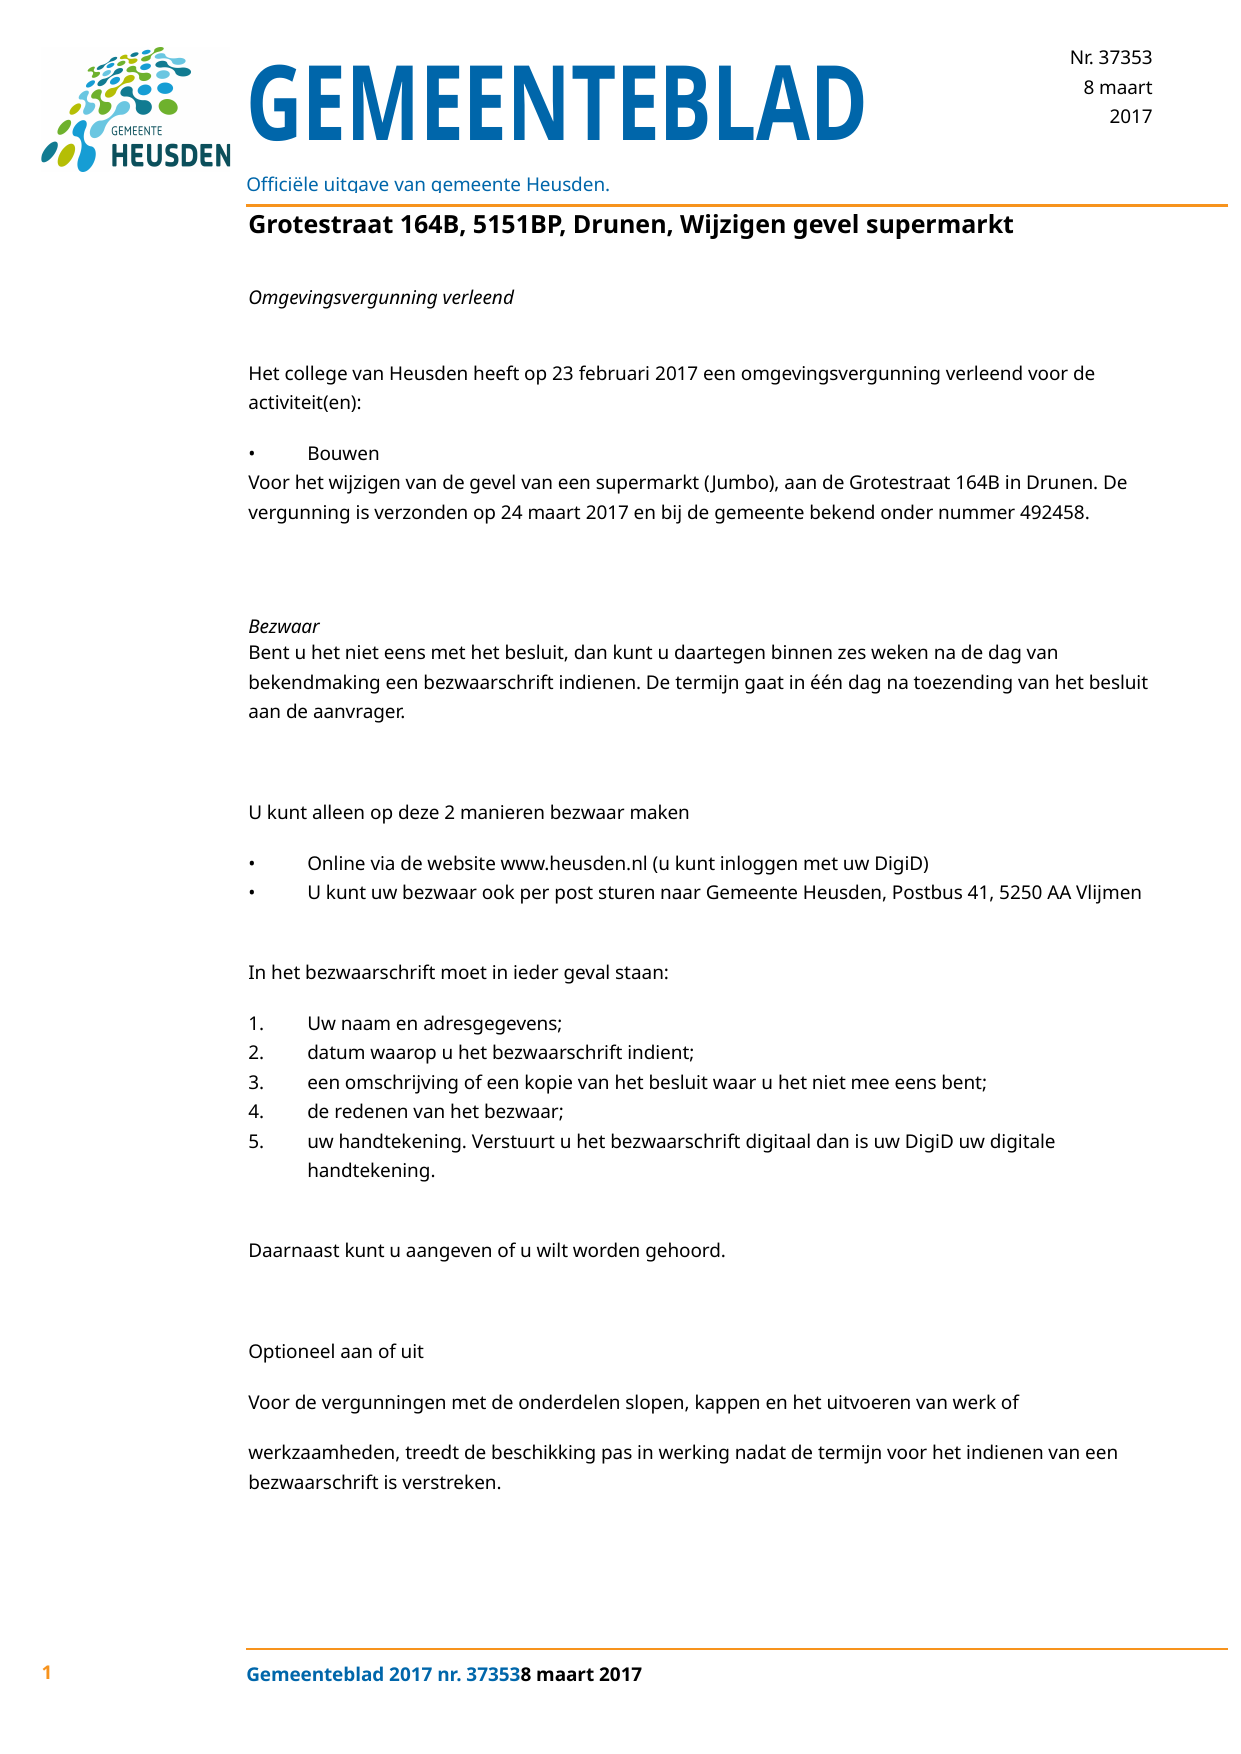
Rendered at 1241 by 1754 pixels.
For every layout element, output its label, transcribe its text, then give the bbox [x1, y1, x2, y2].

text Voor het wijzigen van de gevel van een supermarkt (Jumbo), aan de Grotestraat 164B in Drunen. De vergunning is verzonden op 24 maart 2017 en bij de gemeente bekend onder nummer 492458. [248, 469, 1152, 525]
list U kunt uw bezwaar ook per post sturen naar Gemeente Heusden, Postbus 41, 5250 AA Vlijmen [248, 879, 1152, 905]
text U kunt alleen op deze 2 manieren bezwaar maken [248, 799, 1152, 825]
text werkzaamheden, treedt de beschikking pas in werking nadat de termijn voor het indienen van een bezwaarschrift is verstreken. [248, 1439, 1152, 1494]
list uw handtekening. Verstuurt u het bezwaarschrift digitaal dan is uw DigiD uw digitale handtekening. [248, 1128, 1152, 1183]
text Bent u het niet eens met het besluit, dan kunt u daartegen binnen zes weken na de dag van bekendmaking een bezwaarschrift indienen. De termijn gaat in één dag na toezending van het besluit aan de aanvrager. [248, 639, 1152, 724]
text Voor de vergunningen met de onderdelen slopen, kappen en het uitvoeren van werk of [248, 1389, 1152, 1414]
text Het college van Heusden heeft op 23 februari 2017 een omgevingsvergunning verleend voor de activiteit(en): [248, 360, 1152, 415]
list Uw naam en adresgegevens; [248, 1010, 1152, 1035]
list Bouwen [248, 440, 1152, 466]
picture [41, 47, 231, 172]
list de redenen van het bezwaar; [248, 1098, 1152, 1124]
text In het bezwaarschrift moet in ieder geval staan: [248, 959, 1152, 985]
list datum waarop u het bezwaarschrift indient; [248, 1039, 1152, 1065]
text Bezwaar [248, 613, 1152, 639]
text Daarnaast kunt u aangeven of u wilt worden gehoord. [248, 1238, 1152, 1263]
list Online via de website www.heusden.nl (u kunt inloggen met uw DigiD) [248, 850, 1152, 875]
text Optioneel aan of uit [248, 1338, 1152, 1364]
text Omgevingsvergunning verleend [248, 284, 1152, 309]
text Grotestraat 164B, 5151BP, Drunen, Wijzigen gevel supermarkt [248, 207, 1152, 241]
list een omschrijving of een kopie van het besluit waar u het niet mee eens bent; [248, 1069, 1152, 1094]
